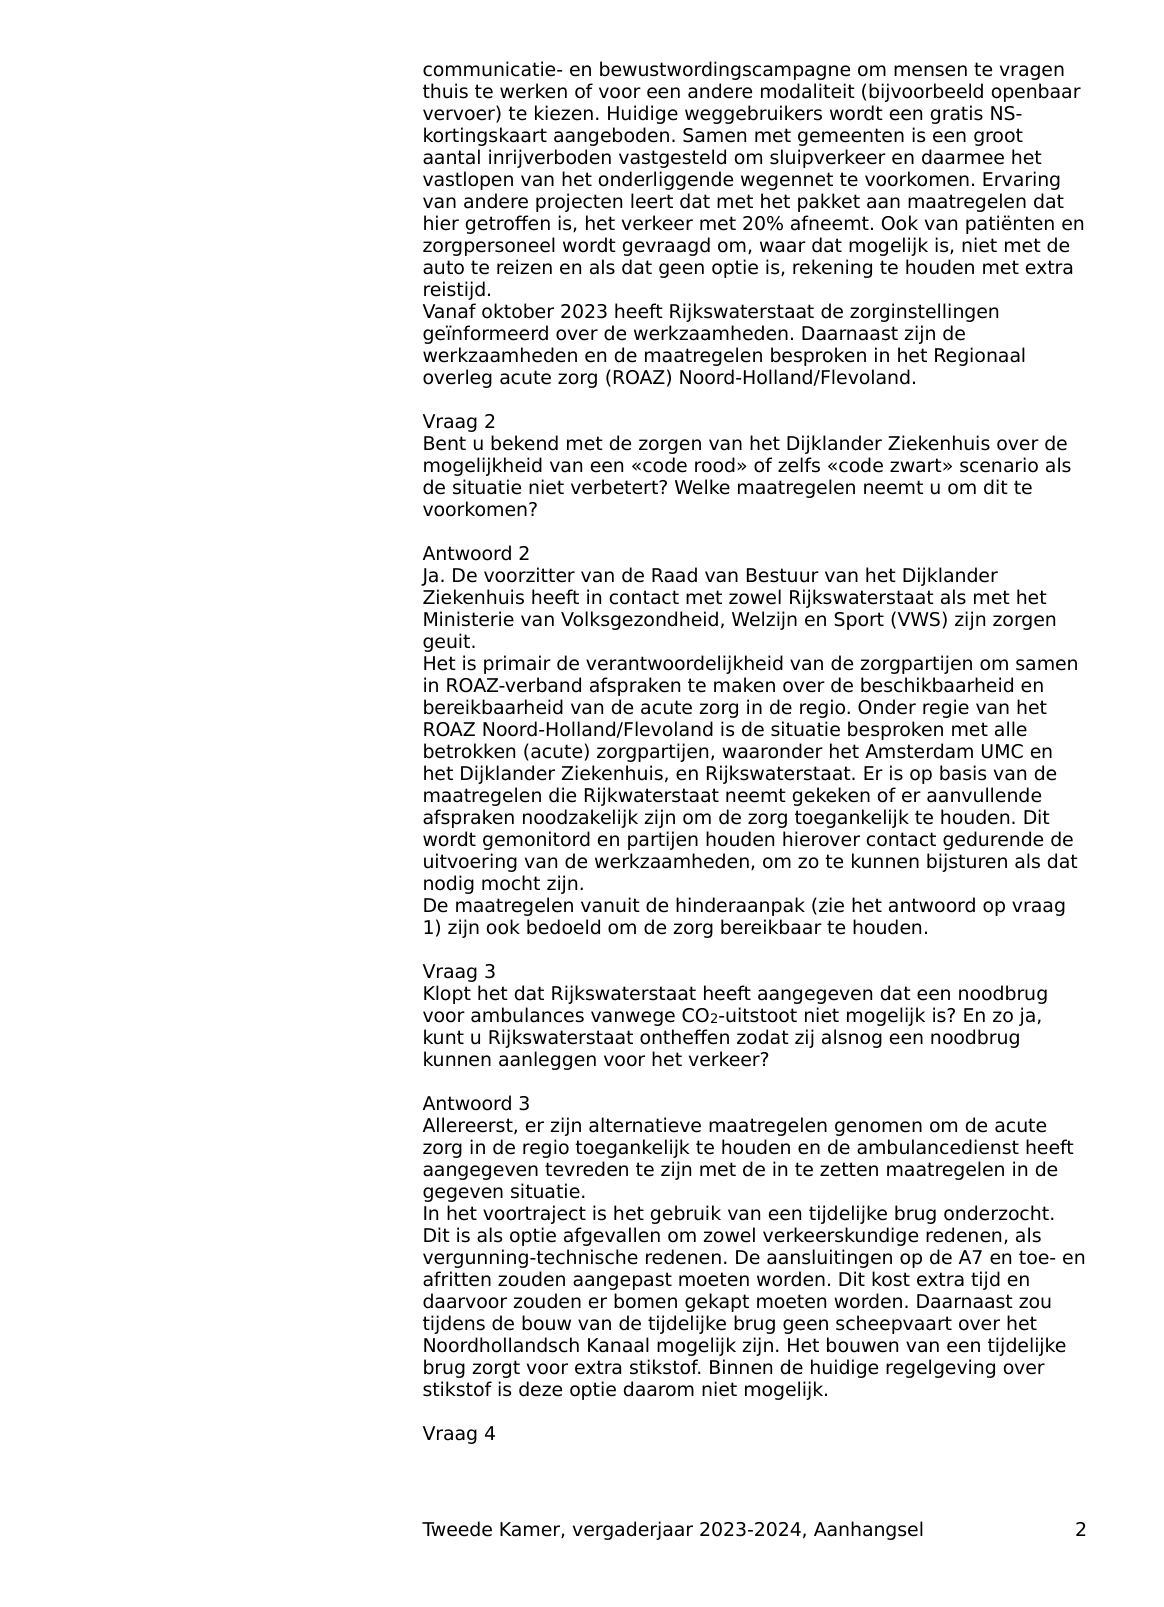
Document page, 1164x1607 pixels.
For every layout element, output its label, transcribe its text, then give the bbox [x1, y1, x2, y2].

text Vraag 4 [422, 1423, 1087, 1445]
text Bent u bekend met de zorgen van het Dijklander Ziekenhuis over de mogelijkheid van een «code rood» of zelfs «code zwart» scenario als de situatie niet verbetert? Welke maatregelen neemt u om dit te voorkomen? [422, 433, 1087, 521]
text communicatie- en bewustwordingscampagne om mensen te vragen thuis te werken of voor een andere modaliteit (bijvoorbeeld openbaar vervoer) te kiezen. Huidige weggebruikers wordt een gratis NS-kortingskaart aangeboden. Samen met gemeenten is een groot aantal inrijverboden vastgesteld om sluipverkeer en daarmee het vastlopen van het onderliggende wegennet te voorkomen. Ervaring van andere projecten leert dat met het pakket aan maatregelen dat hier getroffen is, het verkeer met 20% afneemt. Ook van patiënten en zorgpersoneel wordt gevraagd om, waar dat mogelijk is, niet met de auto te reizen en als dat geen optie is, rekening te houden met extra reistijd. [422, 59, 1087, 301]
text In het voortraject is het gebruik van een tijdelijke brug onderzocht. Dit is als optie afgevallen om zowel verkeerskundige redenen, als vergunning-technische redenen. De aansluitingen op de A7 en toe- en afritten zouden aangepast moeten worden. Dit kost extra tijd en daarvoor zouden er bomen gekapt moeten worden. Daarnaast zou tijdens de bouw van de tijdelijke brug geen scheepvaart over het Noordhollandsch Kanaal mogelijk zijn. Het bouwen van een tijdelijke brug zorgt voor extra stikstof. Binnen de huidige regelgeving over stikstof is deze optie daarom niet mogelijk. [422, 1203, 1087, 1401]
text Antwoord 2 [422, 543, 1087, 565]
text Antwoord 3 [422, 1093, 1087, 1115]
text Vraag 3 [422, 961, 1087, 983]
text Het is primair de verantwoordelijkheid van de zorgpartijen om samen in ROAZ-verband afspraken te maken over de beschikbaarheid en bereikbaarheid van de acute zorg in de regio. Onder regie van het ROAZ Noord-Holland/Flevoland is de situatie besproken met alle betrokken (acute) zorgpartijen, waaronder het Amsterdam UMC en het Dijklander Ziekenhuis, en Rijkswaterstaat. Er is op basis van de maatregelen die Rijkwaterstaat neemt gekeken of er aanvullende afspraken noodzakelijk zijn om de zorg toegankelijk te houden. Dit wordt gemonitord en partijen houden hierover contact gedurende de uitvoering van de werkzaamheden, om zo te kunnen bijsturen als dat nodig mocht zijn. [422, 653, 1087, 895]
text Vanaf oktober 2023 heeft Rijkswaterstaat de zorginstellingen geïnformeerd over de werkzaamheden. Daarnaast zijn de werkzaamheden en de maatregelen besproken in het Regionaal overleg acute zorg (ROAZ) Noord-Holland/Flevoland. [422, 301, 1087, 389]
text Ja. De voorzitter van de Raad van Bestuur van het Dijklander Ziekenhuis heeft in contact met zowel Rijkswaterstaat als met het Ministerie van Volksgezondheid, Welzijn en Sport (VWS) zijn zorgen geuit. [422, 565, 1087, 653]
text Vraag 2 [422, 411, 1087, 433]
text Klopt het dat Rijkswaterstaat heeft aangegeven dat een noodbrug voor ambulances vanwege CO2-uitstoot niet mogelijk is? En zo ja, kunt u Rijkswaterstaat ontheffen zodat zij alsnog een noodbrug kunnen aanleggen voor het verkeer? [422, 983, 1087, 1071]
text De maatregelen vanuit de hinderaanpak (zie het antwoord op vraag 1) zijn ook bedoeld om de zorg bereikbaar te houden. [422, 895, 1087, 939]
text Allereerst, er zijn alternatieve maatregelen genomen om de acute zorg in de regio toegankelijk te houden en de ambulancedienst heeft aangegeven tevreden te zijn met de in te zetten maatregelen in de gegeven situatie. [422, 1115, 1087, 1203]
